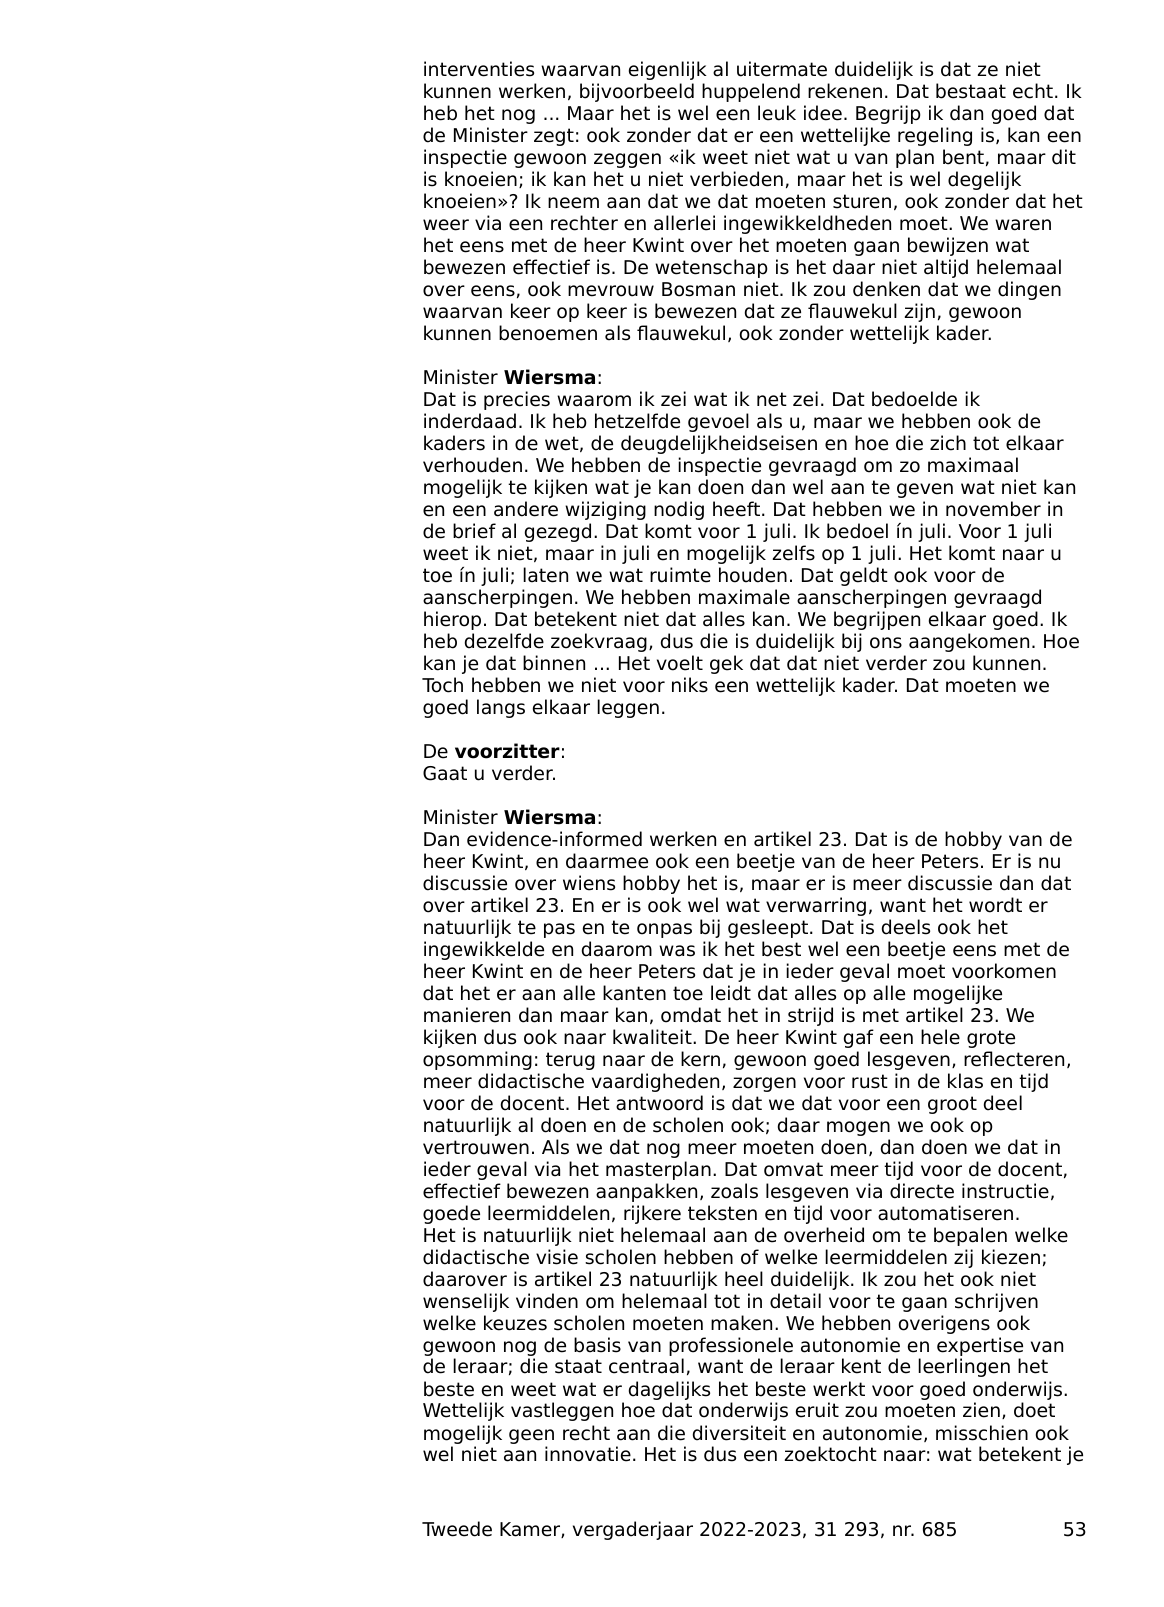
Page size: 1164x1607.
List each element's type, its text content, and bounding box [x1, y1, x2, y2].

text Het is natuurlijk niet helemaal aan de overheid om te bepalen welke didactische visie scholen hebben of welke leermiddelen zij kiezen; daarover is artikel 23 natuurlijk heel duidelijk. Ik zou het ook niet wenselijk vinden om helemaal tot in detail voor te gaan schrijven welke keuzes scholen moeten maken. We hebben overigens ook gewoon nog de basis van professionele autonomie en expertise van de leraar; die staat centraal, want de leraar kent de leerlingen het beste en weet wat er dagelijks het beste werkt voor goed onderwijs. Wettelijk vastleggen hoe dat onderwijs eruit zou moeten zien, doet mogelijk geen recht aan die diversiteit en autonomie, misschien ook wel niet aan innovatie. Het is dus een zoektocht naar: wat betekent je [422, 1224, 1087, 1466]
text Dan evidence-informed werken en artikel 23. Dat is de hobby van de heer Kwint, en daarmee ook een beetje van de heer Peters. Er is nu discussie over wiens hobby het is, maar er is meer discussie dan dat over artikel 23. En er is ook wel wat verwarring, want het wordt er natuurlijk te pas en te onpas bij gesleept. Dat is deels ook het ingewikkelde en daarom was ik het best wel een beetje eens met de heer Kwint en de heer Peters dat je in ieder geval moet voorkomen dat het er aan alle kanten toe leidt dat alles op alle mogelijke manieren dan maar kan, omdat het in strijd is met artikel 23. We kijken dus ook naar kwaliteit. De heer Kwint gaf een hele grote opsomming: terug naar de kern, gewoon goed lesgeven, reflecteren, meer didactische vaardigheden, zorgen voor rust in de klas en tijd voor de docent. Het antwoord is dat we dat voor een groot deel natuurlijk al doen en de scholen ook; daar mogen we ook op vertrouwen. Als we dat nog meer moeten doen, dan doen we dat in ieder geval via het masterplan. Dat omvat meer tijd voor de docent, effectief bewezen aanpakken, zoals lesgeven via directe instructie, goede leermiddelen, rijkere teksten en tijd voor automatiseren. [422, 829, 1087, 1224]
text De voorzitter: [422, 741, 1087, 763]
text interventies waarvan eigenlijk al uitermate duidelijk is dat ze niet kunnen werken, bijvoorbeeld huppelend rekenen. Dat bestaat echt. Ik heb het nog ... Maar het is wel een leuk idee. Begrijp ik dan goed dat de Minister zegt: ook zonder dat er een wettelijke regeling is, kan een inspectie gewoon zeggen «ik weet niet wat u van plan bent, maar dit is knoeien; ik kan het u niet verbieden, maar het is wel degelijk knoeien»? Ik neem aan dat we dat moeten sturen, ook zonder dat het weer via een rechter en allerlei ingewikkeldheden moet. We waren het eens met de heer Kwint over het moeten gaan bewijzen wat bewezen effectief is. De wetenschap is het daar niet altijd helemaal over eens, ook mevrouw Bosman niet. Ik zou denken dat we dingen waarvan keer op keer is bewezen dat ze flauwekul zijn, gewoon kunnen benoemen als flauwekul, ook zonder wettelijk kader. [422, 59, 1087, 345]
text Minister Wiersma: [422, 367, 1087, 389]
text Gaat u verder. [422, 763, 1087, 785]
text Minister Wiersma: [422, 807, 1087, 829]
text Dat is precies waarom ik zei wat ik net zei. Dat bedoelde ik inderdaad. Ik heb hetzelfde gevoel als u, maar we hebben ook de kaders in de wet, de deugdelijkheidseisen en hoe die zich tot elkaar verhouden. We hebben de inspectie gevraagd om zo maximaal mogelijk te kijken wat je kan doen dan wel aan te geven wat niet kan en een andere wijziging nodig heeft. Dat hebben we in november in de brief al gezegd. Dat komt voor 1 juli. Ik bedoel ín juli. Voor 1 juli weet ik niet, maar in juli en mogelijk zelfs op 1 juli. Het komt naar u toe ín juli; laten we wat ruimte houden. Dat geldt ook voor de aanscherpingen. We hebben maximale aanscherpingen gevraagd hierop. Dat betekent niet dat alles kan. We begrijpen elkaar goed. Ik heb dezelfde zoekvraag, dus die is duidelijk bij ons aangekomen. Hoe kan je dat binnen ... Het voelt gek dat dat niet verder zou kunnen. Toch hebben we niet voor niks een wettelijk kader. Dat moeten we goed langs elkaar leggen. [422, 389, 1087, 719]
